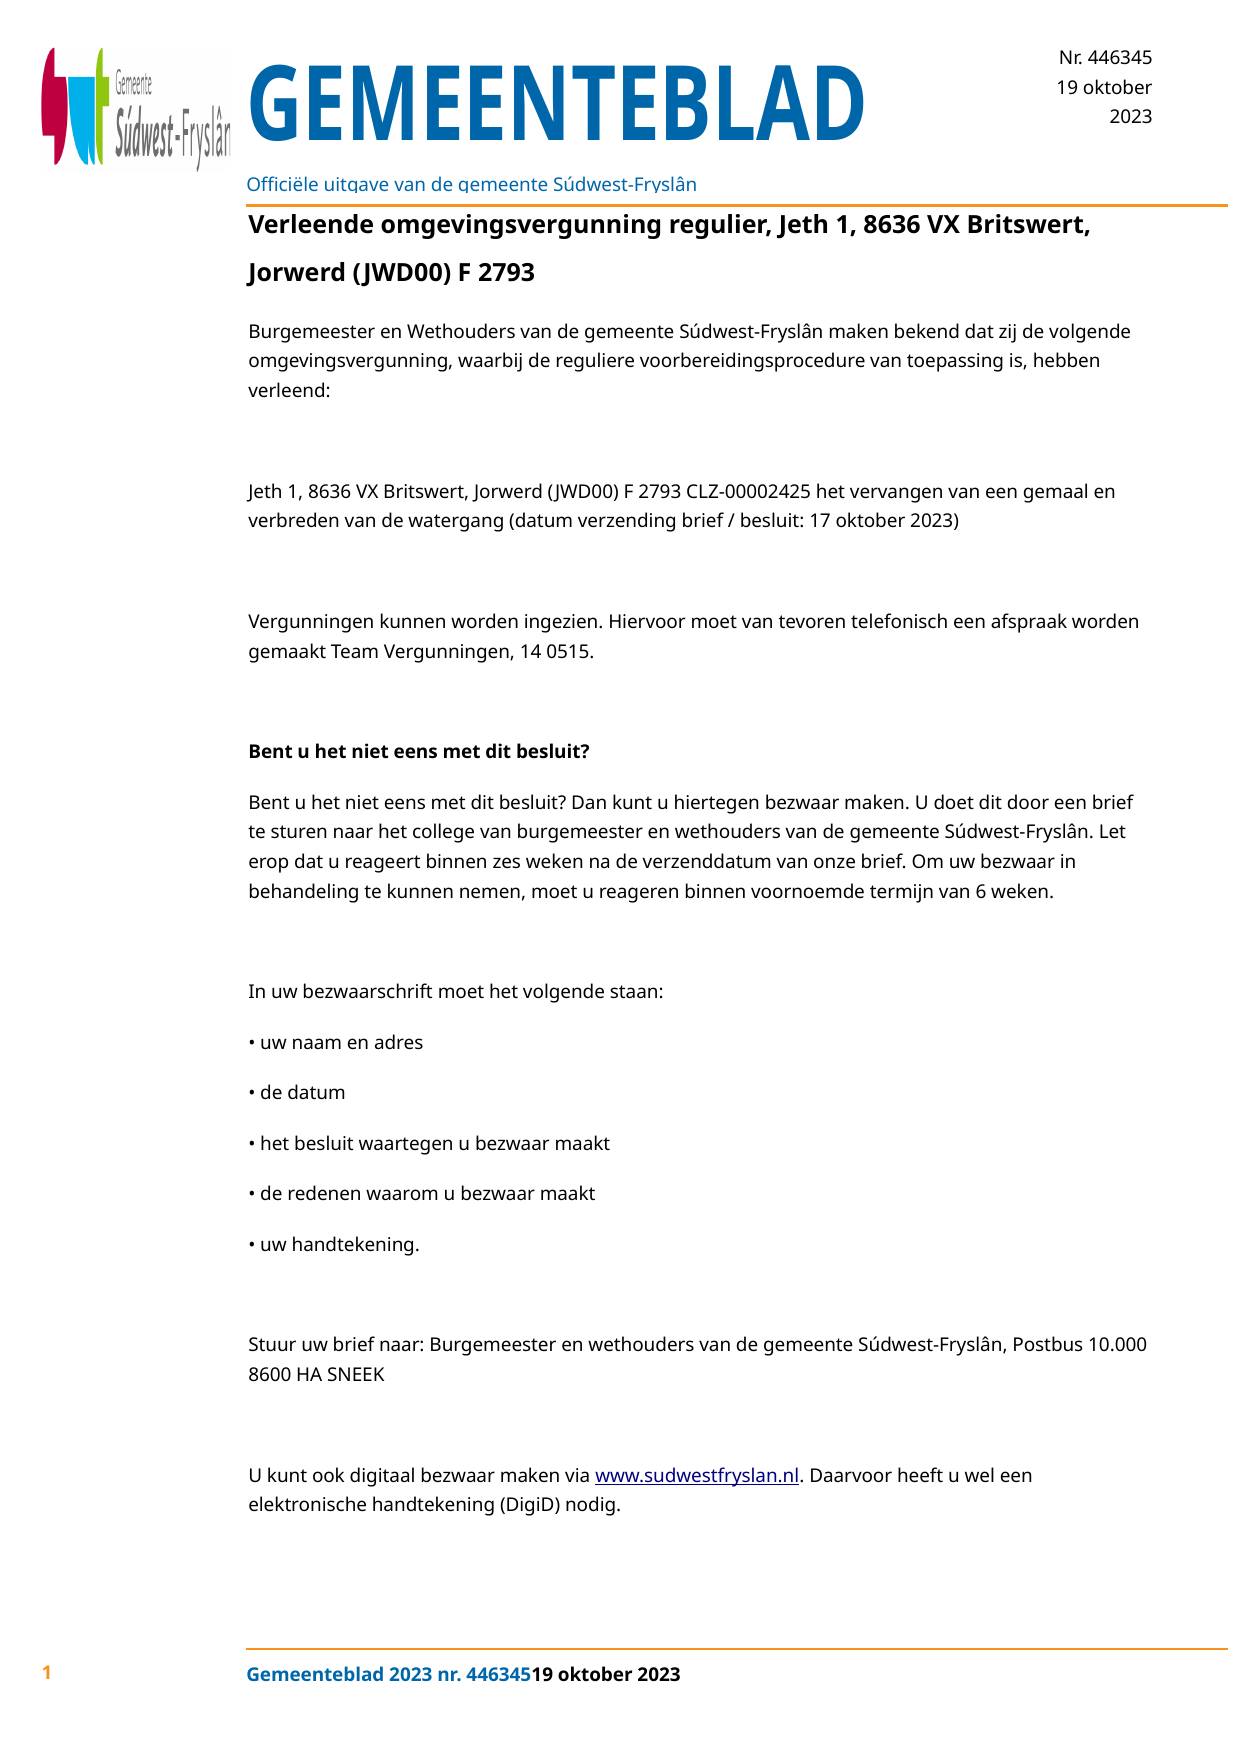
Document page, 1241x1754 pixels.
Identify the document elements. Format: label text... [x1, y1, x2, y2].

text Stuur uw brief naar: Burgemeester en wethouders van de gemeente Súdwest-Fryslân, Postbus 10.000 8600 HA SNEEK [248, 1332, 1152, 1387]
text • de datum [248, 1079, 1152, 1105]
text Bent u het niet eens met dit besluit? Dan kunt u hiertegen bezwaar maken. U doet dit door een brief te sturen naar het college van burgemeester en wethouders van de gemeente Súdwest-Fryslân. Let erop dat u reageert binnen zes weken na de verzenddatum van onze brief. Om uw bezwaar in behandeling te kunnen nemen, moet u reageren binnen voornoemde termijn van 6 weken. [248, 789, 1152, 904]
text • uw handtekening. [248, 1231, 1152, 1257]
text U kunt ook digitaal bezwaar maken via www.sudwestfryslan.nl. Daarvoor heeft u wel een elektronische handtekening (DigiD) nodig. [248, 1462, 1152, 1517]
text Jeth 1, 8636 VX Britswert, Jorwerd (JWD00) F 2793 CLZ-00002425 het vervangen van een gemaal en verbreden van de watergang (datum verzending brief / besluit: 17 oktober 2023) [248, 478, 1152, 533]
text Bent u het niet eens met dit besluit? [248, 739, 1152, 764]
picture [41, 47, 231, 172]
text Verleende omgevingsvergunning regulier, Jeth 1, 8636 VX Britswert, Jorwerd (JWD00) F 2793 [248, 207, 1152, 288]
text Burgemeester en Wethouders van de gemeente Súdwest-Fryslân maken bekend dat zij de volgende omgevingsvergunning, waarbij de reguliere voorbereidingsprocedure van toepassing is, hebben verleend: [248, 318, 1152, 403]
text In uw bezwaarschrift moet het volgende staan: [248, 979, 1152, 1004]
text • het besluit waartegen u bezwaar maakt [248, 1130, 1152, 1156]
text Vergunningen kunnen worden ingezien. Hiervoor moet van tevoren telefonisch een afspraak worden gemaakt Team Vergunningen, 14 0515. [248, 608, 1152, 664]
text • de redenen waarom u bezwaar maakt [248, 1180, 1152, 1206]
text • uw naam en adres [248, 1029, 1152, 1055]
